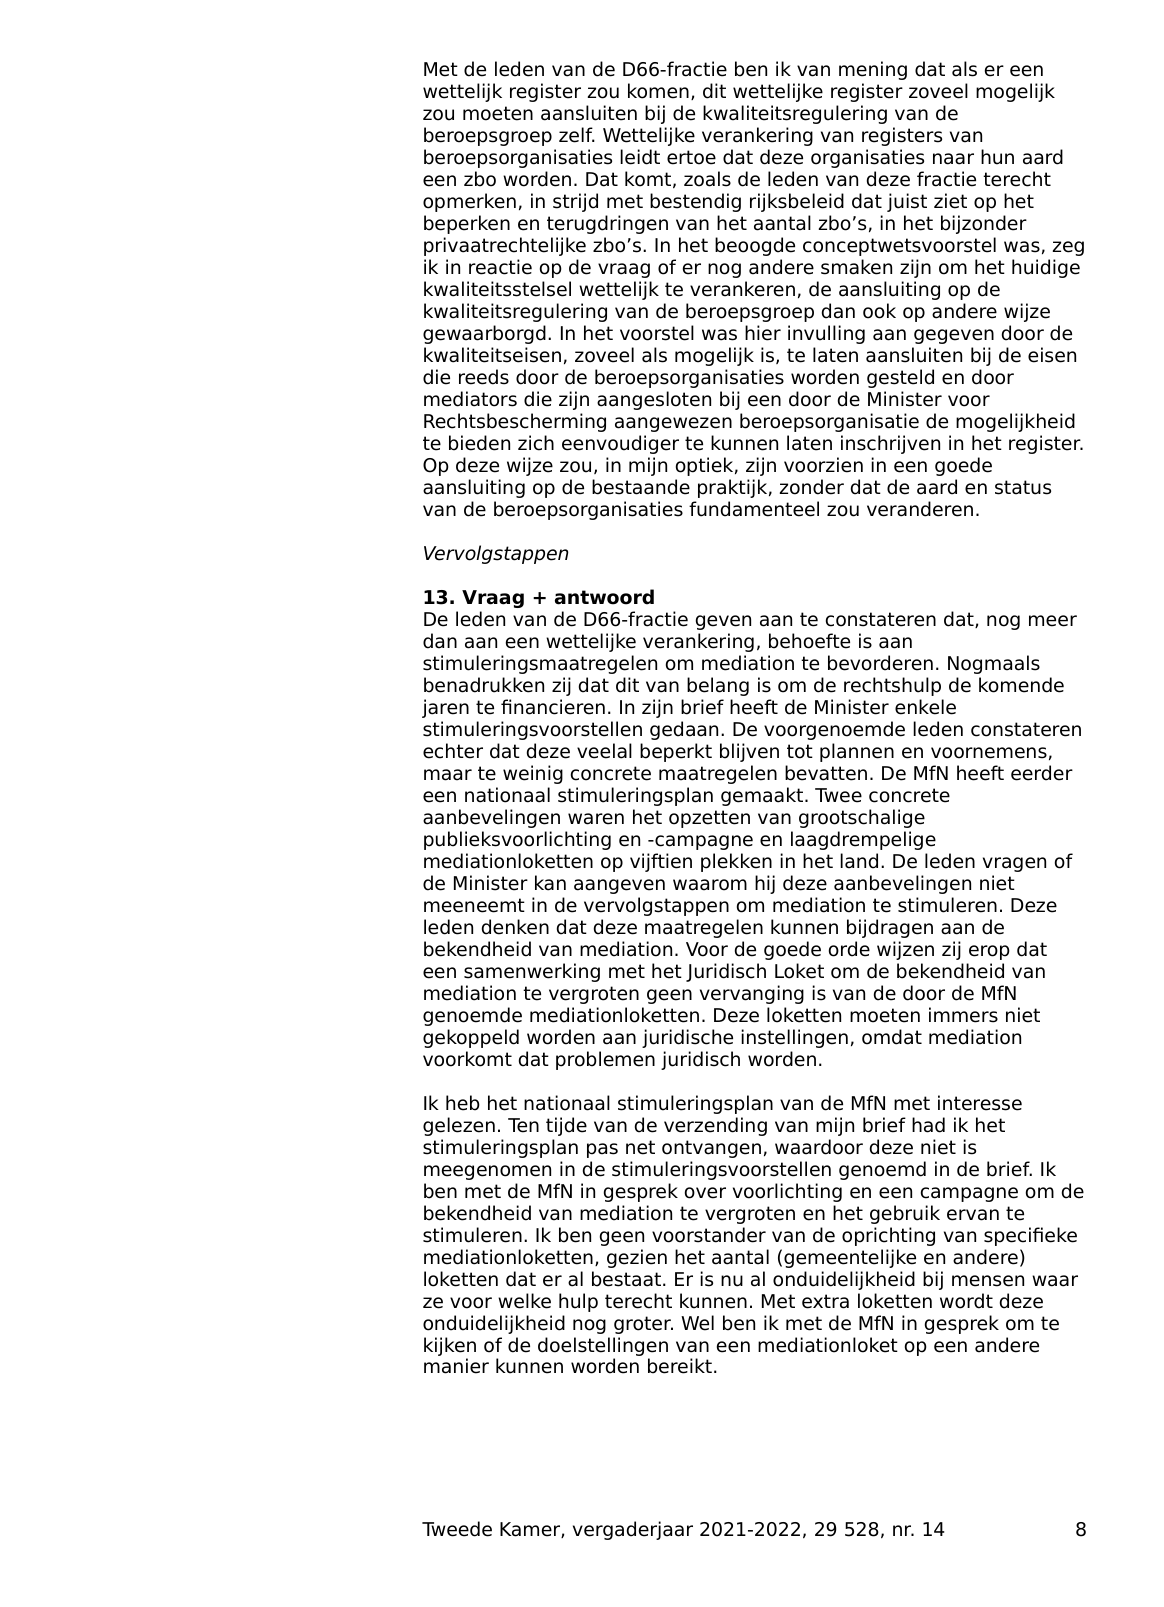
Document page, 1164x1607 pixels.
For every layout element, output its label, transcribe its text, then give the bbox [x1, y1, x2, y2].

subtitle Vervolgstappen [422, 543, 1087, 565]
subtitle 13. Vraag + antwoord [422, 587, 1087, 609]
text Ik heb het nationaal stimuleringsplan van de MfN met interesse gelezen. Ten tijde van de verzending van mijn brief had ik het stimuleringsplan pas net ontvangen, waardoor deze niet is meegenomen in de stimuleringsvoorstellen genoemd in de brief. Ik ben met de MfN in gesprek over voorlichting en een campagne om de bekendheid van mediation te vergroten en het gebruik ervan te stimuleren. Ik ben geen voorstander van de oprichting van specifieke mediationloketten, gezien het aantal (gemeentelijke en andere) loketten dat er al bestaat. Er is nu al onduidelijkheid bij mensen waar ze voor welke hulp terecht kunnen. Met extra loketten wordt deze onduidelijkheid nog groter. Wel ben ik met de MfN in gesprek om te kijken of de doelstellingen van een mediationloket op een andere manier kunnen worden bereikt. [422, 1093, 1087, 1378]
text Met de leden van de D66-fractie ben ik van mening dat als er een wettelijk register zou komen, dit wettelijke register zoveel mogelijk zou moeten aansluiten bij de kwaliteitsregulering van de beroepsgroep zelf. Wettelijke verankering van registers van beroepsorganisaties leidt ertoe dat deze organisaties naar hun aard een zbo worden. Dat komt, zoals de leden van deze fractie terecht opmerken, in strijd met bestendig rijksbeleid dat juist ziet op het beperken en terugdringen van het aantal zbo’s, in het bijzonder privaatrechtelijke zbo’s. In het beoogde conceptwetsvoorstel was, zeg ik in reactie op de vraag of er nog andere smaken zijn om het huidige kwaliteitsstelsel wettelijk te verankeren, de aansluiting op de kwaliteitsregulering van de beroepsgroep dan ook op andere wijze gewaarborgd. In het voorstel was hier invulling aan gegeven door de kwaliteitseisen, zoveel als mogelijk is, te laten aansluiten bij de eisen die reeds door de beroepsorganisaties worden gesteld en door mediators die zijn aangesloten bij een door de Minister voor Rechtsbescherming aangewezen beroepsorganisatie de mogelijkheid te bieden zich eenvoudiger te kunnen laten inschrijven in het register. Op deze wijze zou, in mijn optiek, zijn voorzien in een goede aansluiting op de bestaande praktijk, zonder dat de aard en status van de beroepsorganisaties fundamenteel zou veranderen. [422, 59, 1087, 521]
text De leden van de D66-fractie geven aan te constateren dat, nog meer dan aan een wettelijke verankering, behoefte is aan stimuleringsmaatregelen om mediation te bevorderen. Nogmaals benadrukken zij dat dit van belang is om de rechtshulp de komende jaren te financieren. In zijn brief heeft de Minister enkele stimuleringsvoorstellen gedaan. De voorgenoemde leden constateren echter dat deze veelal beperkt blijven tot plannen en voornemens, maar te weinig concrete maatregelen bevatten. De MfN heeft eerder een nationaal stimuleringsplan gemaakt. Twee concrete aanbevelingen waren het opzetten van grootschalige publieksvoorlichting en -campagne en laagdrempelige mediationloketten op vijftien plekken in het land. De leden vragen of de Minister kan aangeven waarom hij deze aanbevelingen niet meeneemt in de vervolgstappen om mediation te stimuleren. Deze leden denken dat deze maatregelen kunnen bijdragen aan de bekendheid van mediation. Voor de goede orde wijzen zij erop dat een samenwerking met het Juridisch Loket om de bekendheid van mediation te vergroten geen vervanging is van de door de MfN genoemde mediationloketten. Deze loketten moeten immers niet gekoppeld worden aan juridische instellingen, omdat mediation voorkomt dat problemen juridisch worden. [422, 609, 1087, 1071]
